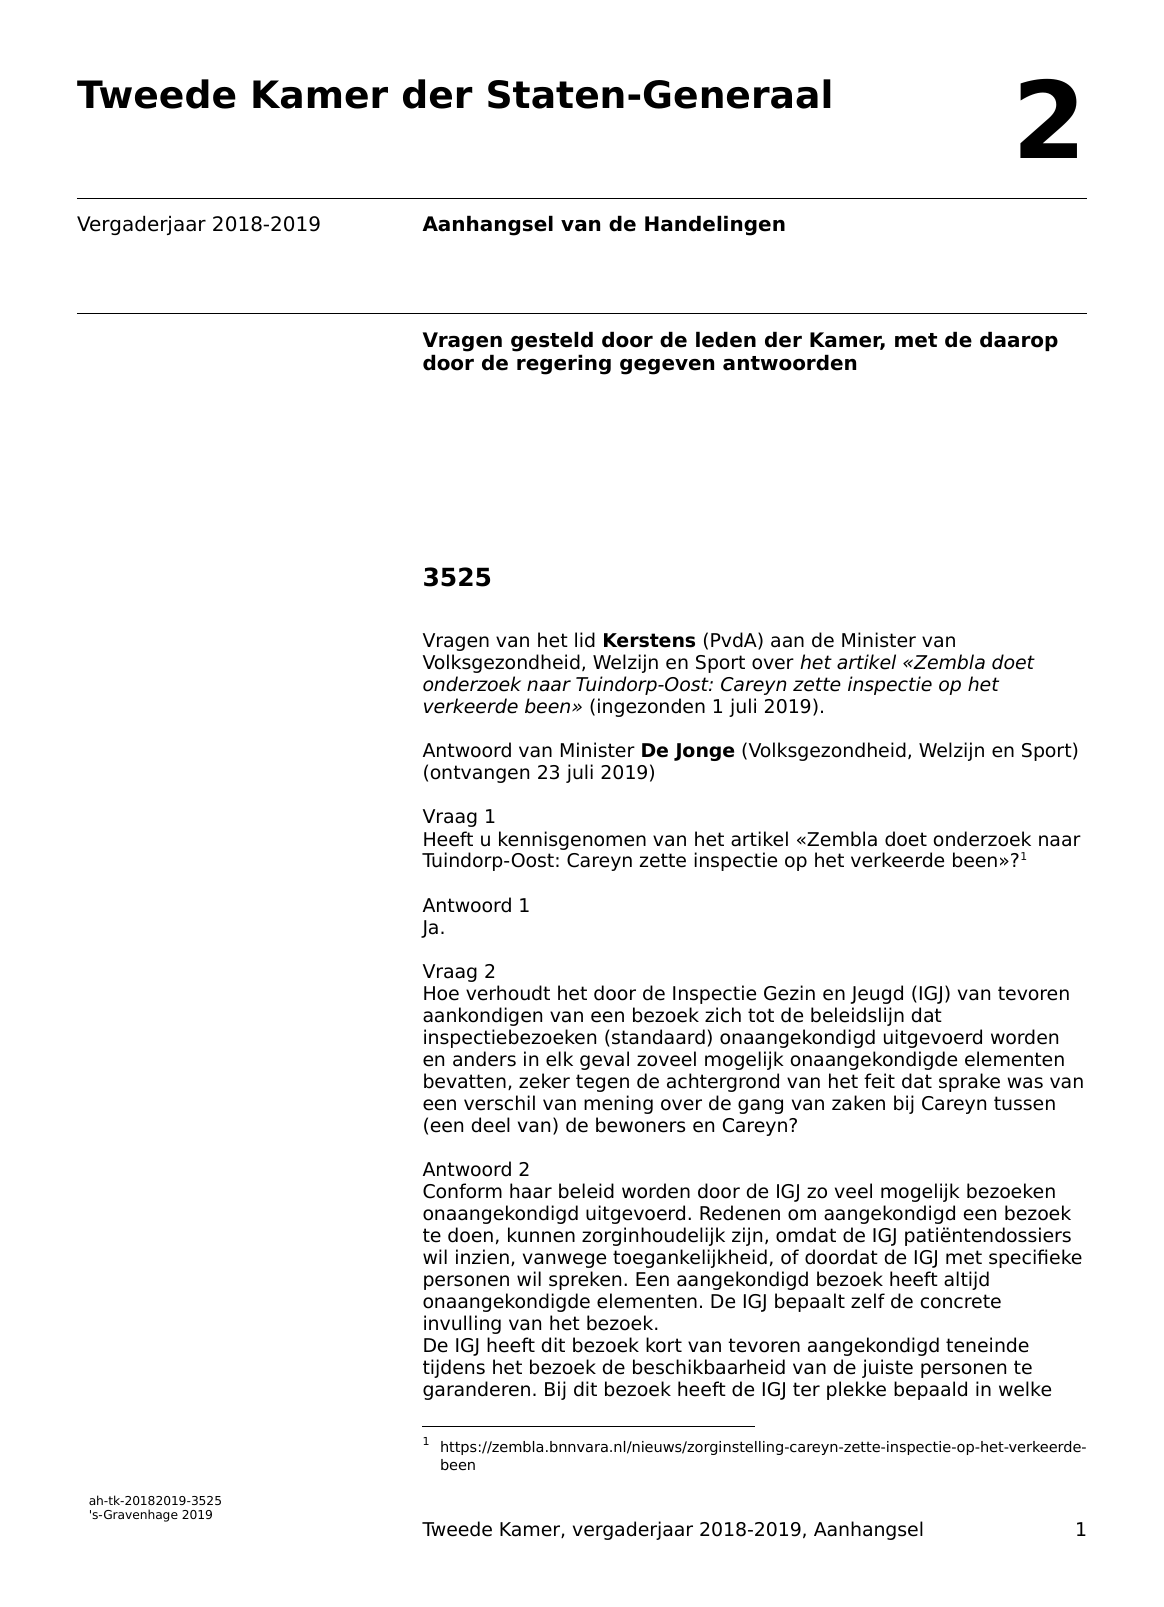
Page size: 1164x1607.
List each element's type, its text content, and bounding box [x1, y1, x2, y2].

text Hoe verhoudt het door de Inspectie Gezin en Jeugd (IGJ) van tevoren aankondigen van een bezoek zich tot de beleidslijn dat inspectiebezoeken (standaard) onaangekondigd uitgevoerd worden en anders in elk geval zoveel mogelijk onaangekondigde elementen bevatten, zeker tegen de achtergrond van het feit dat sprake was van een verschil van mening over de gang van zaken bij Careyn tussen (een deel van) de bewoners en Careyn? [422, 983, 1087, 1137]
text Antwoord van Minister De Jonge (Volksgezondheid, Welzijn en Sport) (ontvangen 23 juli 2019) [422, 740, 1087, 784]
text 's-Gravenhage 2019 [88, 1508, 323, 1522]
table_cell Vergaderjaar 2018-2019 [77, 199, 422, 313]
text Vraag 1 [422, 806, 1087, 828]
text 3525 [422, 563, 1087, 592]
text De IGJ heeft dit bezoek kort van tevoren aangekondigd teneinde tijdens het bezoek de beschikbaarheid van de juiste personen te garanderen. Bij dit bezoek heeft de IGJ ter plekke bepaald in welke [422, 1334, 1087, 1401]
table_cell Vragen gesteld door de leden der Kamer, met de daarop door de regering gegeven antwoorden [422, 314, 1087, 375]
text Conform haar beleid worden door de IGJ zo veel mogelijk bezoeken onaangekondigd uitgevoerd. Redenen om aangekondigd een bezoek te doen, kunnen zorginhoudelijk zijn, omdat de IGJ patiëntendossiers wil inzien, vanwege toegankelijkheid, of doordat de IGJ met specifieke personen wil spreken. Een aangekondigd bezoek heeft altijd onaangekondigde elementen. De IGJ bepaalt zelf de concrete invulling van het bezoek. [422, 1181, 1087, 1334]
table_cell [77, 314, 422, 375]
text Vraag 2 [422, 961, 1087, 983]
text Antwoord 2 [422, 1159, 1087, 1181]
text Heeft u kennisgenomen van het artikel «Zembla doet onderzoek naar Tuindorp-Oost: Careyn zette inspectie op het verkeerde been»? [422, 828, 1087, 872]
table_header Tweede Kamer der Staten-Generaal [77, 59, 886, 198]
table_cell Aanhangsel van de Handelingen [422, 199, 1087, 313]
text ah-tk-20182019-3525 [88, 1494, 323, 1508]
table_header 2 [886, 59, 1087, 198]
text Antwoord 1 [422, 894, 1087, 917]
text Vragen van het lid Kerstens (PvdA) aan de Minister van Volksgezondheid, Welzijn en Sport over het artikel «Zembla doet onderzoek naar Tuindorp-Oost: Careyn zette inspectie op het verkeerde been» (ingezonden 1 juli 2019). [422, 630, 1087, 718]
text https://zembla.bnnvara.nl/nieuws/zorginstelling-careyn-zette-inspectie-op-het-verkeerde-been [422, 1435, 1087, 1474]
text Ja. [422, 917, 1087, 938]
